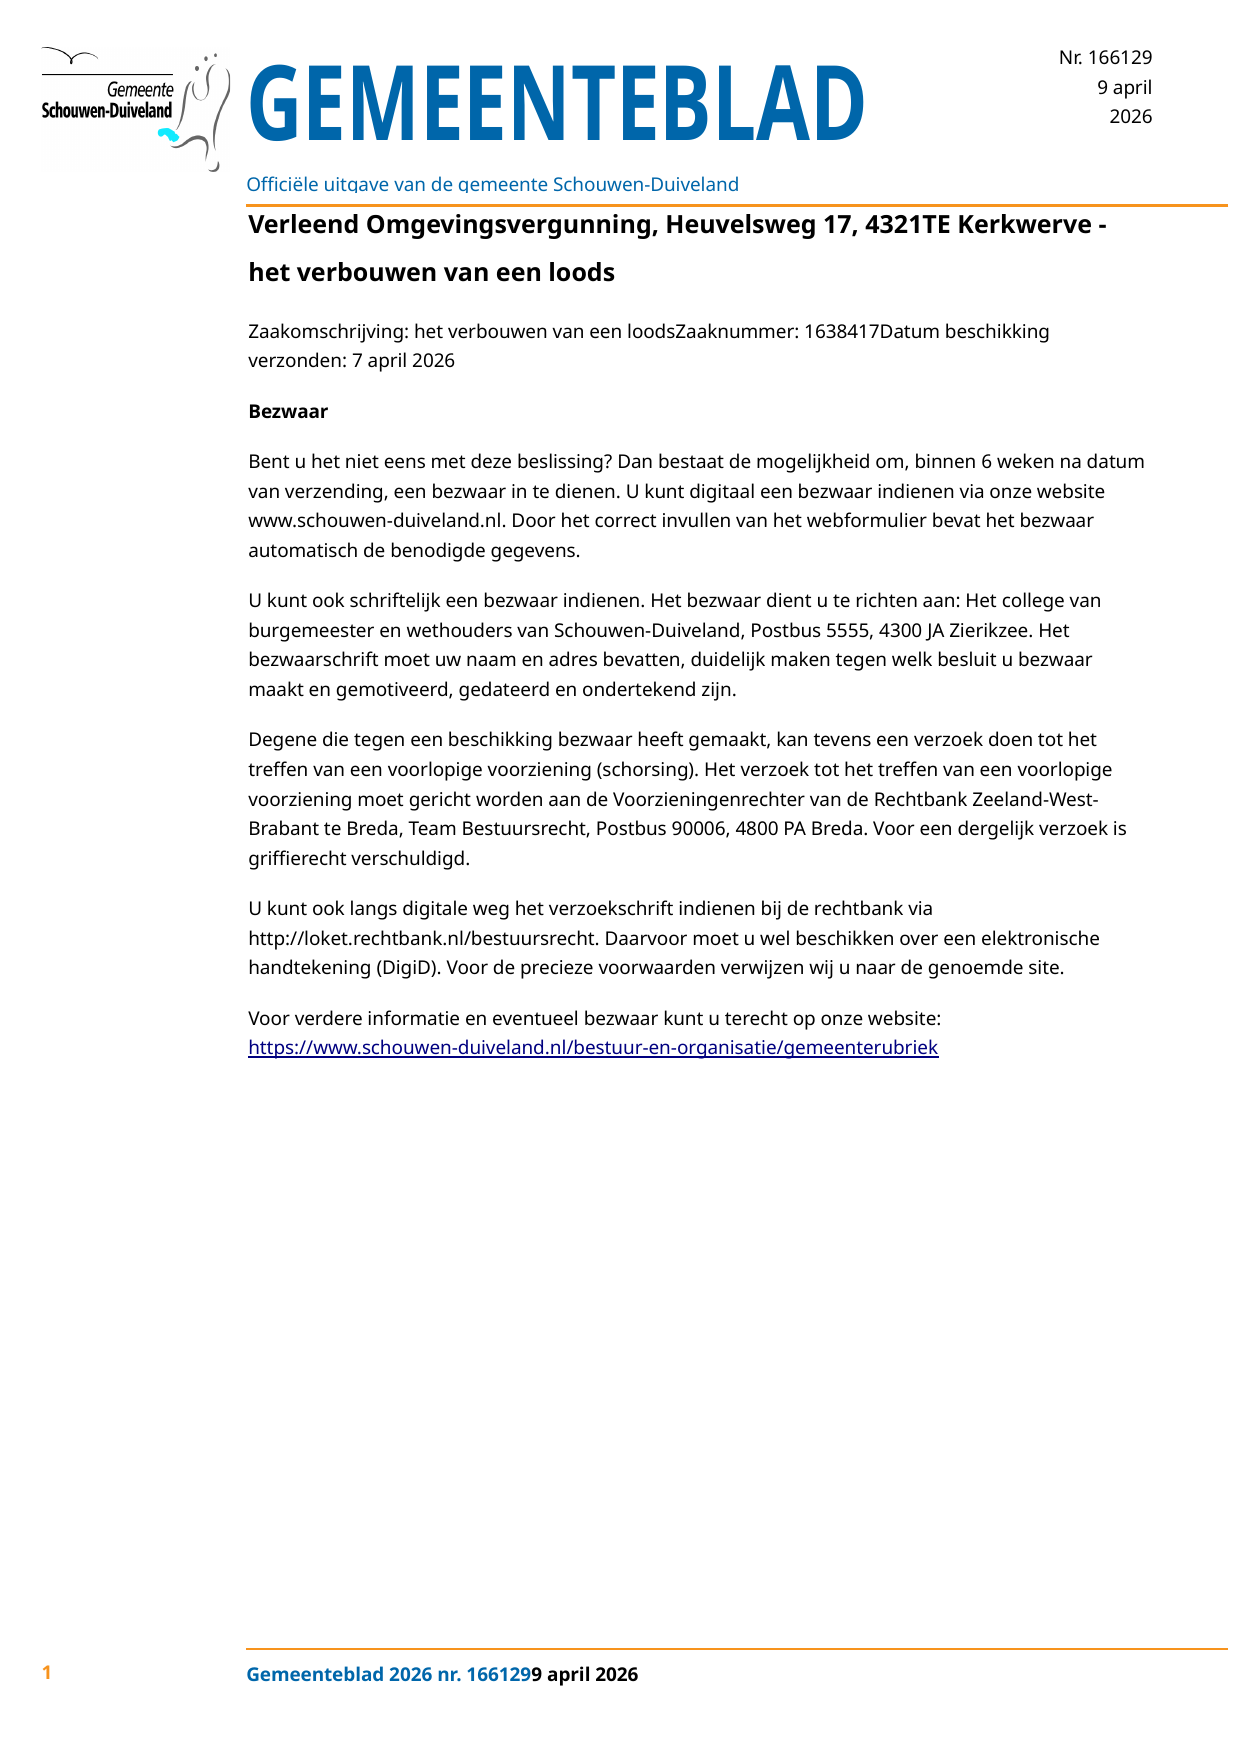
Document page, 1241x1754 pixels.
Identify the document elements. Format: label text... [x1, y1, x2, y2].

text Voor verdere informatie en eventueel bezwaar kunt u terecht op onze website: https://www.schouwen-duiveland.nl/bestuur-en-organisatie/gemeenterubriek [248, 1005, 1152, 1060]
text U kunt ook schriftelijk een bezwaar indienen. Het bezwaar dient u te richten aan: Het college van burgemeester en wethouders van Schouwen-Duiveland, Postbus 5555, 4300 JA Zierikzee. Het bezwaarschrift moet uw naam en adres bevatten, duidelijk maken tegen welk besluit u bezwaar maakt en gemotiveerd, gedateerd en ondertekend zijn. [248, 587, 1152, 702]
text U kunt ook langs digitale weg het verzoekschrift indienen bij de rechtbank via http://loket.rechtbank.nl/bestuursrecht. Daarvoor moet u wel beschikken over een elektronische handtekening (DigiD). Voor de precieze voorwaarden verwijzen wij u naar de genoemde site. [248, 895, 1152, 980]
text Bent u het niet eens met deze beslissing? Dan bestaat de mogelijkheid om, binnen 6 weken na datum van verzending, een bezwaar in te dienen. U kunt digitaal een bezwaar indienen via onze website www.schouwen-duiveland.nl. Door het correct invullen van het webformulier bevat het bezwaar automatisch de benodigde gegevens. [248, 448, 1152, 563]
text Verleend Omgevingsvergunning, Heuvelsweg 17, 4321TE Kerkwerve - het verbouwen van een loods [248, 207, 1152, 288]
text Degene die tegen een beschikking bezwaar heeft gemaakt, kan tevens een verzoek doen tot het treffen van een voorlopige voorziening (schorsing). Het verzoek tot het treffen van een voorlopige voorziening moet gericht worden aan de Voorzieningenrechter van de Rechtbank Zeeland-West-Brabant te Breda, Team Bestuursrecht, Postbus 90006, 4800 PA Breda. Voor een dergelijk verzoek is griffierecht verschuldigd. [248, 727, 1152, 871]
picture [41, 47, 231, 172]
text Zaakomschrijving: het verbouwen van een loodsZaaknummer: 1638417Datum beschikking verzonden: 7 april 2026 [248, 318, 1152, 373]
text Bezwaar [248, 398, 1152, 424]
